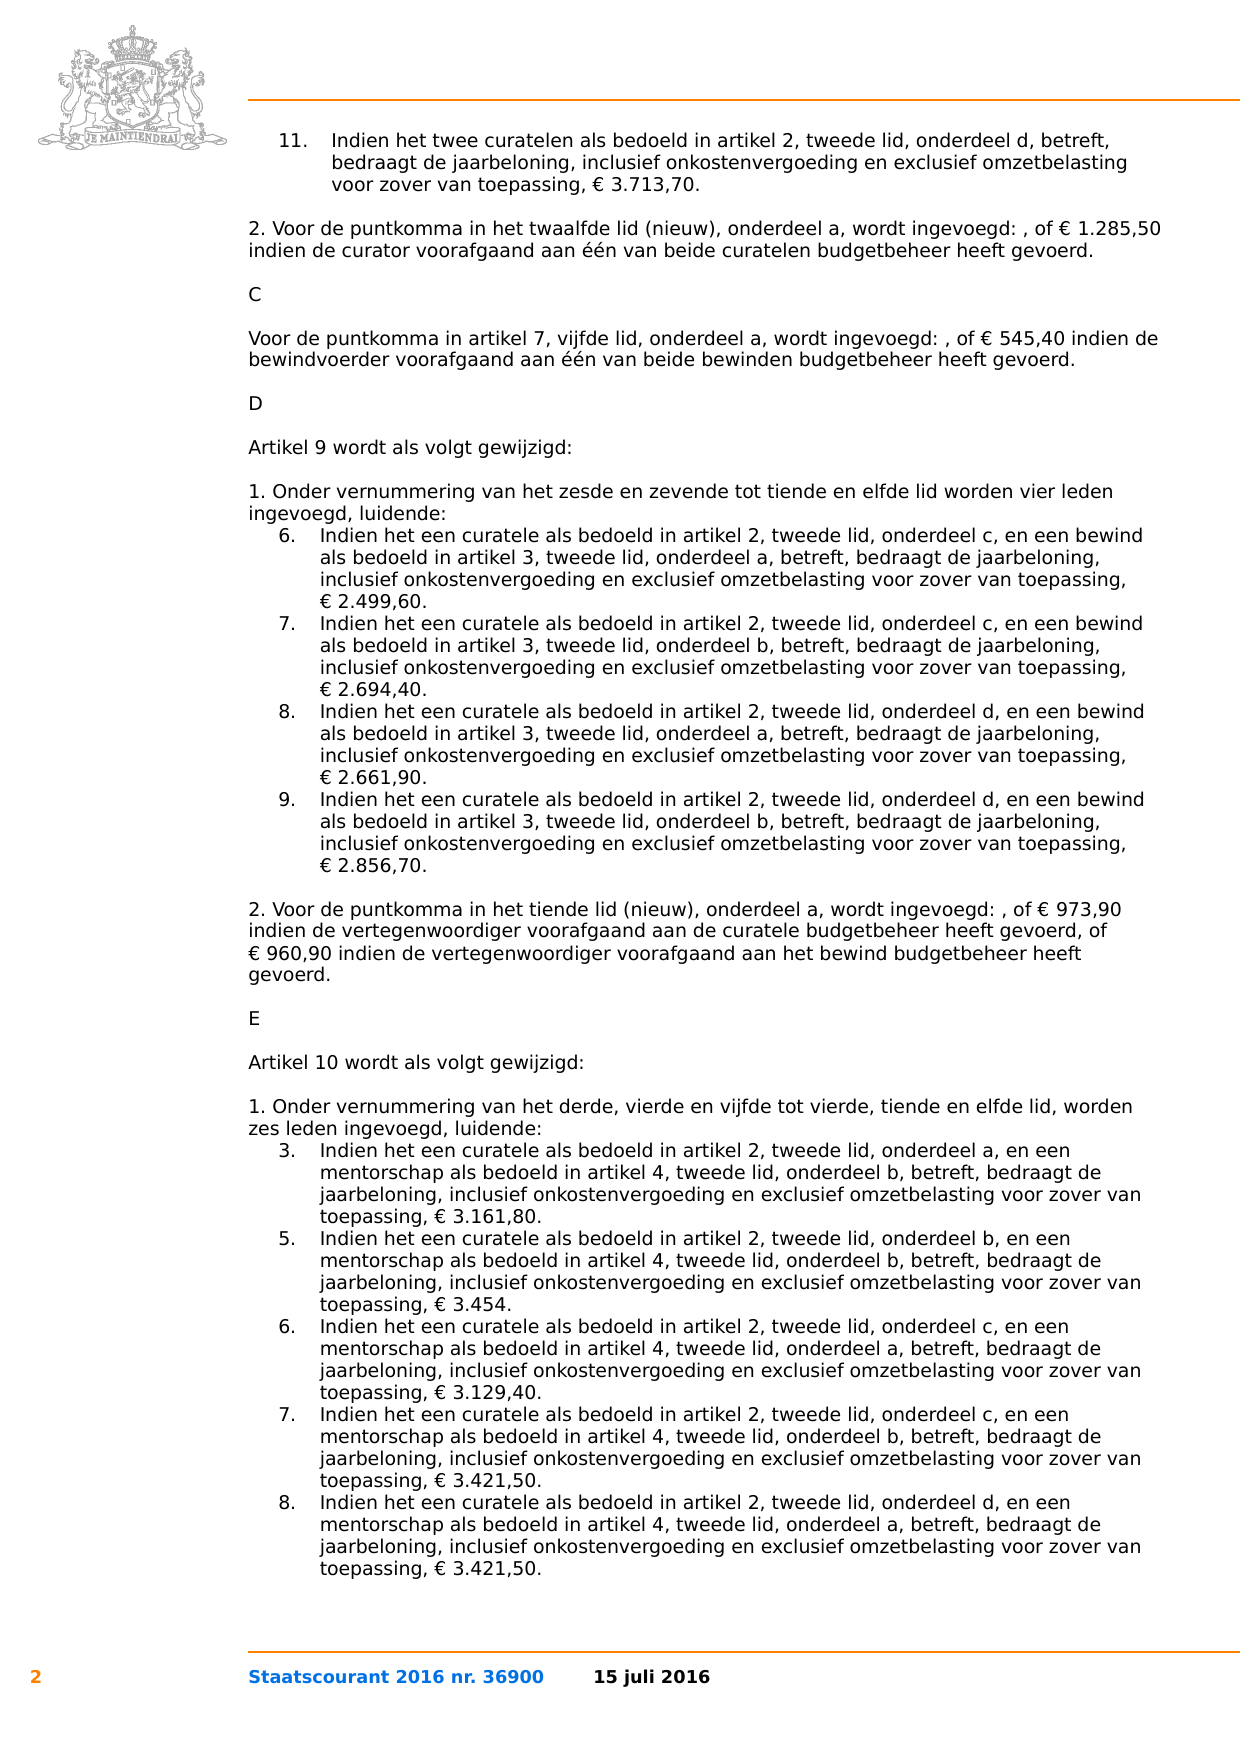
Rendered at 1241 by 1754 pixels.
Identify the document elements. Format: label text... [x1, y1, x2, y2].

picture [38, 25, 227, 150]
text Artikel 10 wordt als volgt gewijzigd: [248, 1052, 1163, 1074]
text E [248, 1008, 1163, 1030]
text 1. Onder vernummering van het zesde en zevende tot tiende en elfde lid worden vier leden ingevoegd, luidende: [248, 481, 1163, 525]
text 5. Indien het een curatele als bedoeld in artikel 2, tweede lid, onderdeel b, en een mentorschap als bedoeld in artikel 4, tweede lid, onderdeel b, betreft, bedraagt de jaarbeloning, inclusief onkostenvergoeding en exclusief omzetbelasting voor zover van toepassing, € 3.454. [278, 1228, 1163, 1316]
text C [248, 283, 1163, 306]
text 8. Indien het een curatele als bedoeld in artikel 2, tweede lid, onderdeel d, en een mentorschap als bedoeld in artikel 4, tweede lid, onderdeel a, betreft, bedraagt de jaarbeloning, inclusief onkostenvergoeding en exclusief omzetbelasting voor zover van toepassing, € 3.421,50. [278, 1492, 1163, 1579]
text 2. Voor de puntkomma in het tiende lid (nieuw), onderdeel a, wordt ingevoegd: , of € 973,90 indien de vertegenwoordiger voorafgaand aan de curatele budgetbeheer heeft gevoerd, of € 960,90 indien de vertegenwoordiger voorafgaand aan het bewind budgetbeheer heeft gevoerd. [248, 898, 1163, 986]
text 7. Indien het een curatele als bedoeld in artikel 2, tweede lid, onderdeel c, en een bewind als bedoeld in artikel 3, tweede lid, onderdeel b, betreft, bedraagt de jaarbeloning, inclusief onkostenvergoeding en exclusief omzetbelasting voor zover van toepassing, € 2.694,40. [278, 613, 1163, 701]
text 6. Indien het een curatele als bedoeld in artikel 2, tweede lid, onderdeel c, en een bewind als bedoeld in artikel 3, tweede lid, onderdeel a, betreft, bedraagt de jaarbeloning, inclusief onkostenvergoeding en exclusief omzetbelasting voor zover van toepassing, € 2.499,60. [278, 525, 1163, 613]
text 11. Indien het twee curatelen als bedoeld in artikel 2, tweede lid, onderdeel d, betreft, bedraagt de jaarbeloning, inclusief onkostenvergoeding en exclusief omzetbelasting voor zover van toepassing, € 3.713,70. [278, 130, 1163, 196]
text 2. Voor de puntkomma in het twaalfde lid (nieuw), onderdeel a, wordt ingevoegd: , of € 1.285,50 indien de curator voorafgaand aan één van beide curatelen budgetbeheer heeft gevoerd. [248, 218, 1163, 262]
text Artikel 9 wordt als volgt gewijzigd: [248, 437, 1163, 459]
text 8. Indien het een curatele als bedoeld in artikel 2, tweede lid, onderdeel d, en een bewind als bedoeld in artikel 3, tweede lid, onderdeel a, betreft, bedraagt de jaarbeloning, inclusief onkostenvergoeding en exclusief omzetbelasting voor zover van toepassing, € 2.661,90. [278, 701, 1163, 789]
text Voor de puntkomma in artikel 7, vijfde lid, onderdeel a, wordt ingevoegd: , of € 545,40 indien de bewindvoerder voorafgaand aan één van beide bewinden budgetbeheer heeft gevoerd. [248, 327, 1163, 371]
text 7. Indien het een curatele als bedoeld in artikel 2, tweede lid, onderdeel c, en een mentorschap als bedoeld in artikel 4, tweede lid, onderdeel b, betreft, bedraagt de jaarbeloning, inclusief onkostenvergoeding en exclusief omzetbelasting voor zover van toepassing, € 3.421,50. [278, 1404, 1163, 1492]
text 6. Indien het een curatele als bedoeld in artikel 2, tweede lid, onderdeel c, en een mentorschap als bedoeld in artikel 4, tweede lid, onderdeel a, betreft, bedraagt de jaarbeloning, inclusief onkostenvergoeding en exclusief omzetbelasting voor zover van toepassing, € 3.129,40. [278, 1316, 1163, 1404]
text D [248, 393, 1163, 415]
text 3. Indien het een curatele als bedoeld in artikel 2, tweede lid, onderdeel a, en een mentorschap als bedoeld in artikel 4, tweede lid, onderdeel b, betreft, bedraagt de jaarbeloning, inclusief onkostenvergoeding en exclusief omzetbelasting voor zover van toepassing, € 3.161,80. [278, 1140, 1163, 1228]
text 9. Indien het een curatele als bedoeld in artikel 2, tweede lid, onderdeel d, en een bewind als bedoeld in artikel 3, tweede lid, onderdeel b, betreft, bedraagt de jaarbeloning, inclusief onkostenvergoeding en exclusief omzetbelasting voor zover van toepassing, € 2.856,70. [278, 789, 1163, 877]
text 1. Onder vernummering van het derde, vierde en vijfde tot vierde, tiende en elfde lid, worden zes leden ingevoegd, luidende: [248, 1096, 1163, 1140]
